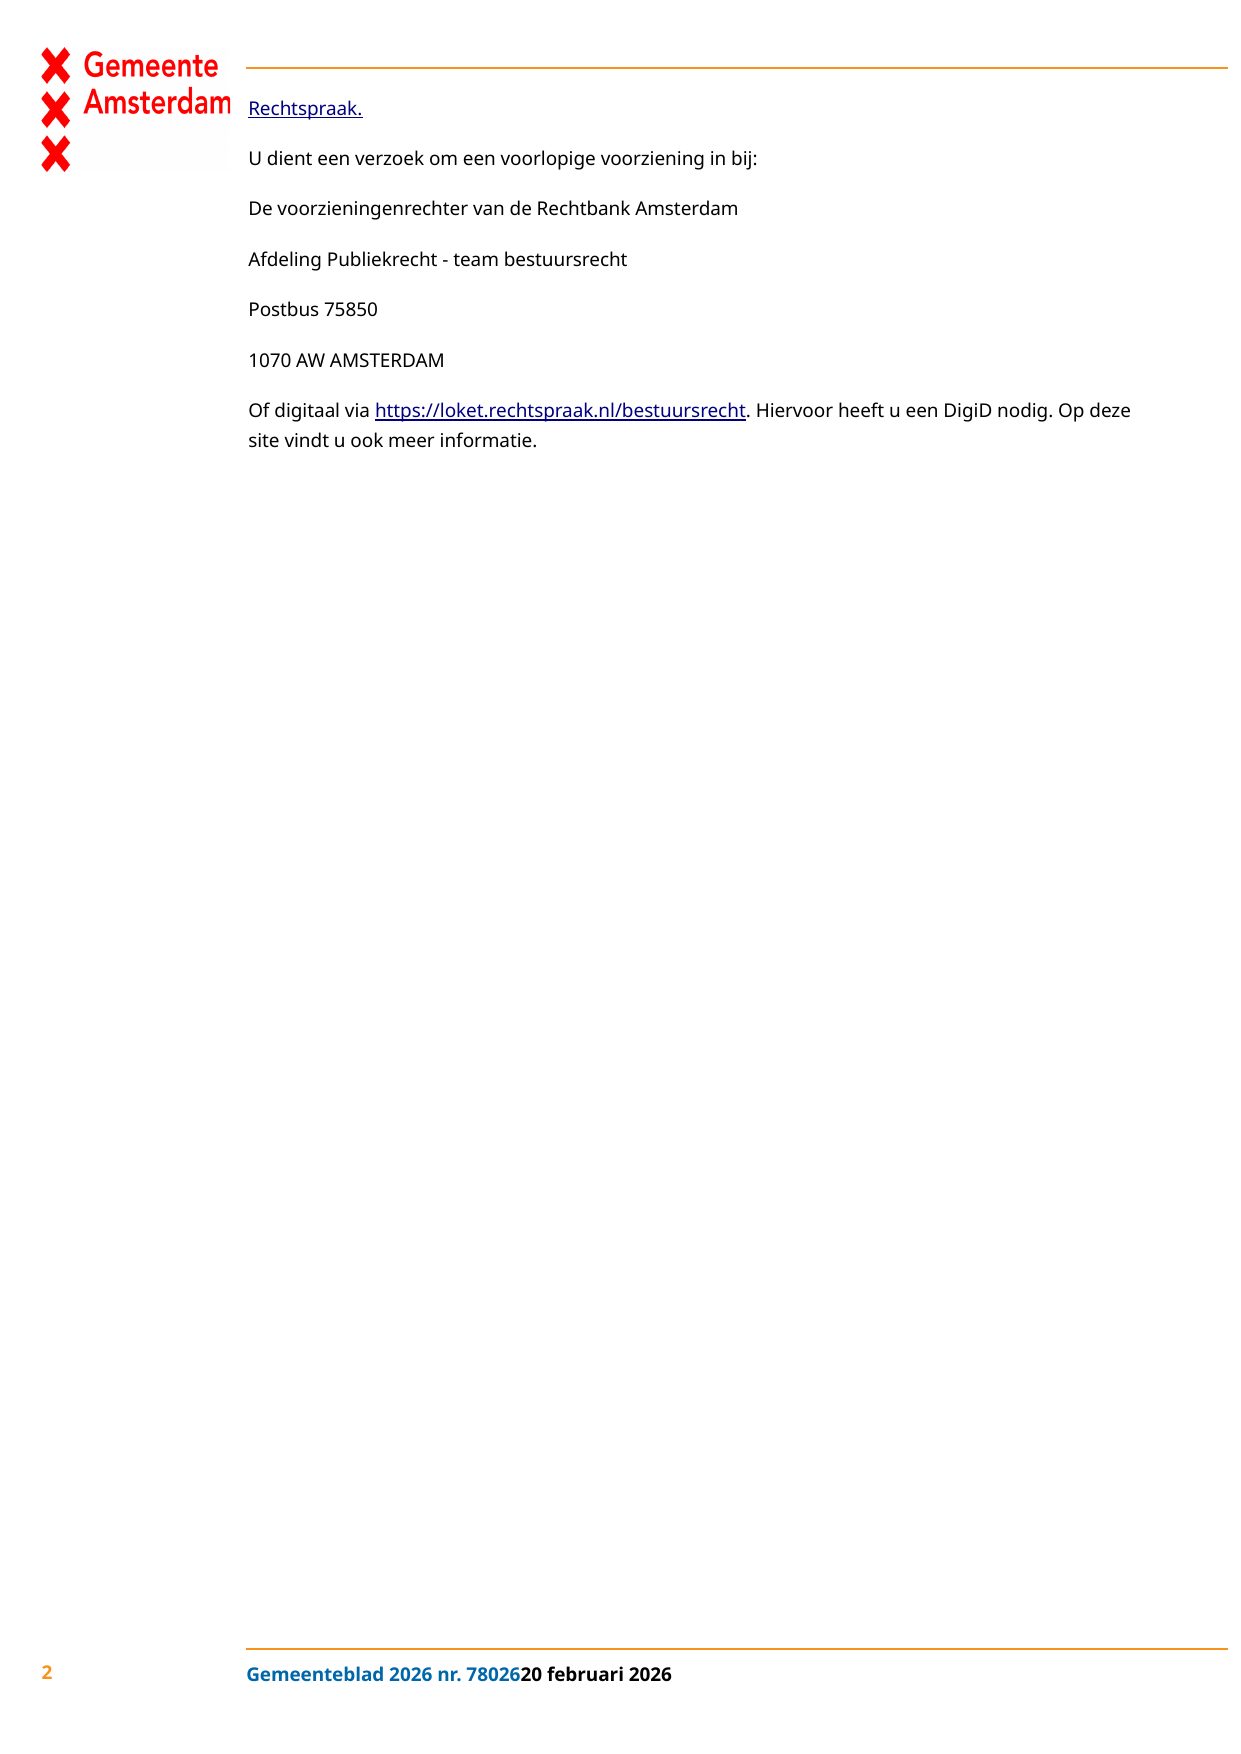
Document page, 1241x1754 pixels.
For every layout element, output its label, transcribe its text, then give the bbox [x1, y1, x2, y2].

text Afdeling Publiekrecht - team bestuursrecht [248, 246, 1152, 272]
text De voorzieningenrechter van de Rechtbank Amsterdam [248, 196, 1152, 221]
text Of digitaal via https://loket.rechtspraak.nl/bestuursrecht. Hiervoor heeft u een DigiD nodig. Op deze site vindt u ook meer informatie. [248, 397, 1152, 453]
text U dient een verzoek om een voorlopige voorziening in bij: [248, 145, 1152, 171]
picture [41, 47, 231, 172]
text 1070 AW AMSTERDAM [248, 347, 1152, 373]
text Rechtspraak. [248, 95, 1152, 121]
text Postbus 75850 [248, 296, 1152, 322]
